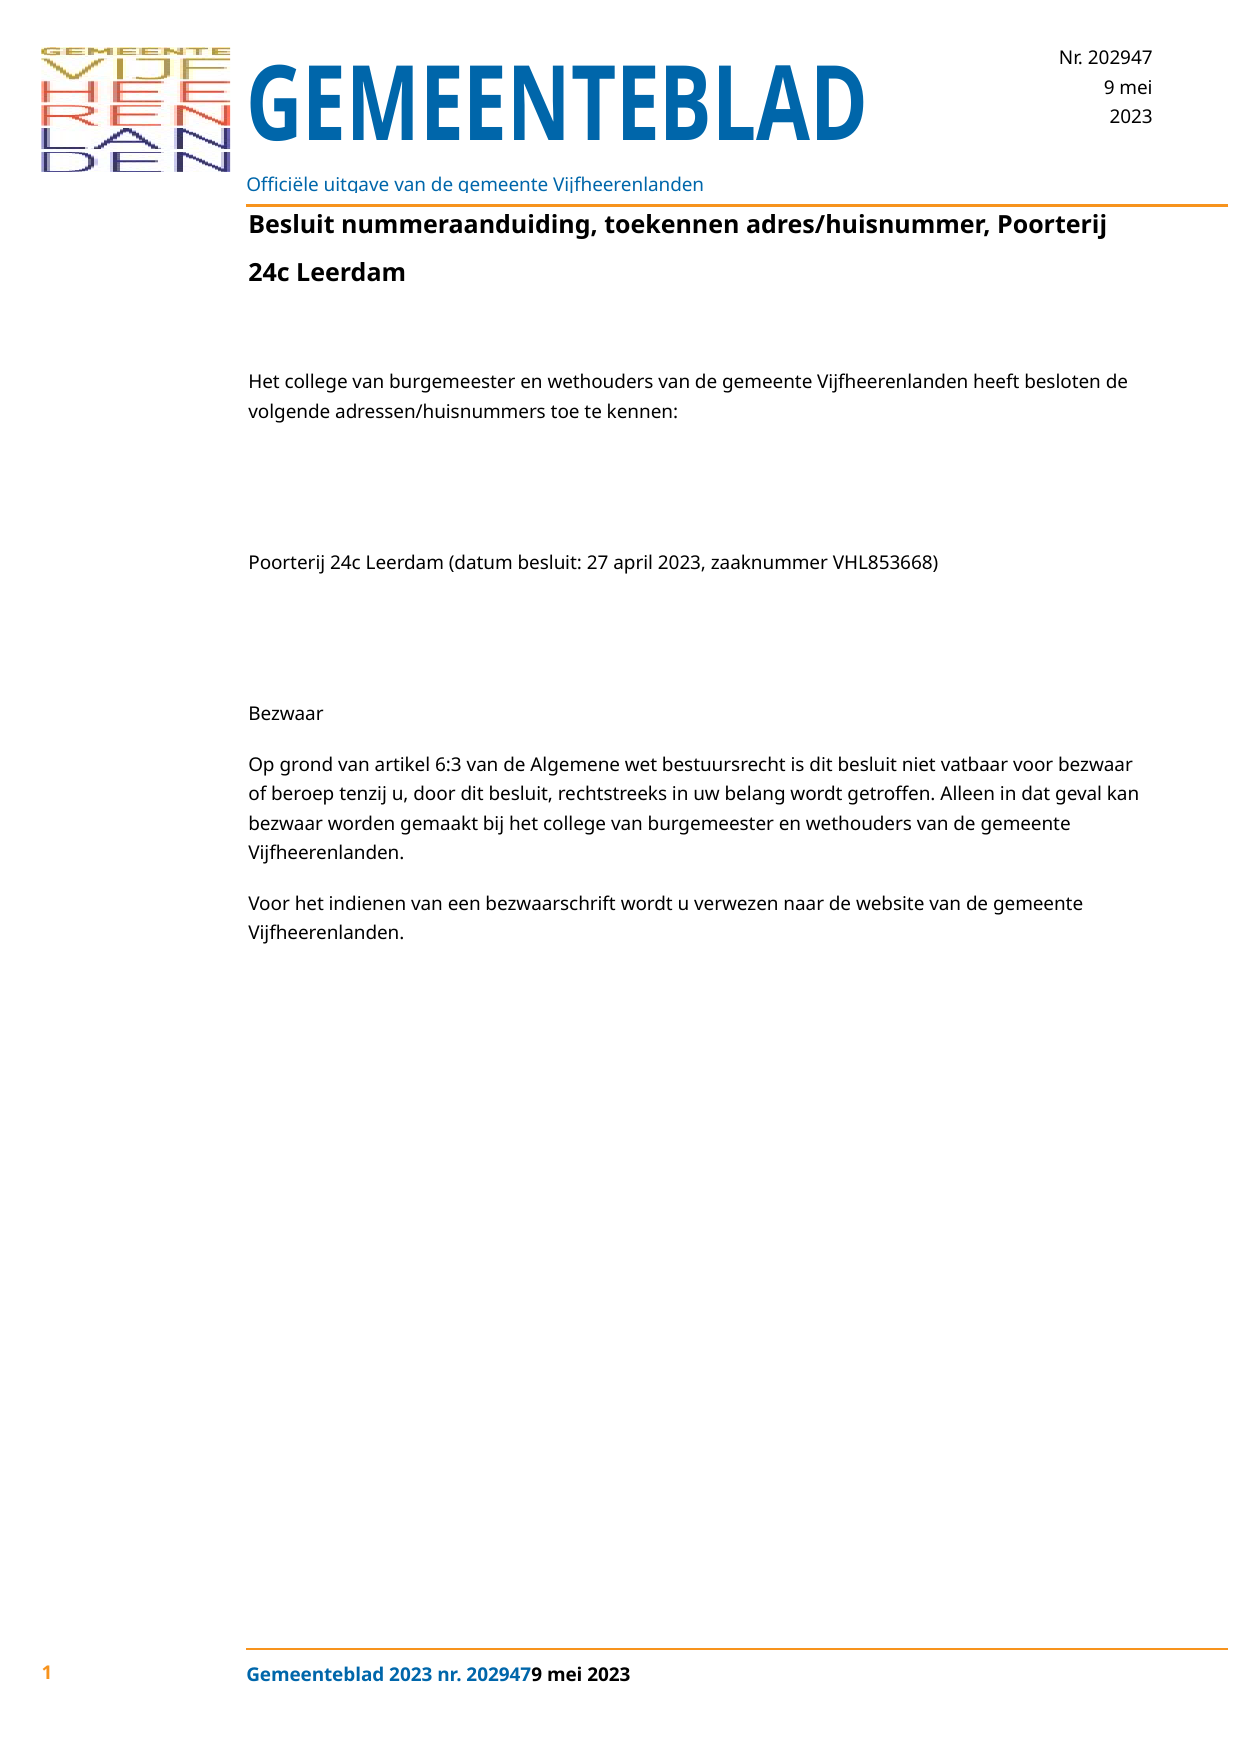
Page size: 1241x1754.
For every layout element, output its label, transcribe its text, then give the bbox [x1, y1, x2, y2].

text Besluit nummeraanduiding, toekennen adres/huisnummer, Poorterij 24c Leerdam [248, 207, 1152, 288]
text Voor het indienen van een bezwaarschrift wordt u verwezen naar de website van de gemeente Vijfheerenlanden. [248, 890, 1152, 945]
text Poorterij 24c Leerdam (datum besluit: 27 april 2023, zaaknummer VHL853668) [248, 549, 1152, 575]
text Bezwaar [248, 700, 1152, 726]
text Het college van burgemeester en wethouders van de gemeente Vijfheerenlanden heeft besloten de volgende adressen/huisnummers toe te kennen: [248, 368, 1152, 424]
text Op grond van artikel 6:3 van de Algemene wet bestuursrecht is dit besluit niet vatbaar voor bezwaar of beroep tenzij u, door dit besluit, rechtstreeks in uw belang wordt getroffen. Alleen in dat geval kan bezwaar worden gemaakt bij het college van burgemeester en wethouders van de gemeente Vijfheerenlanden. [248, 751, 1152, 865]
picture [41, 47, 231, 172]
